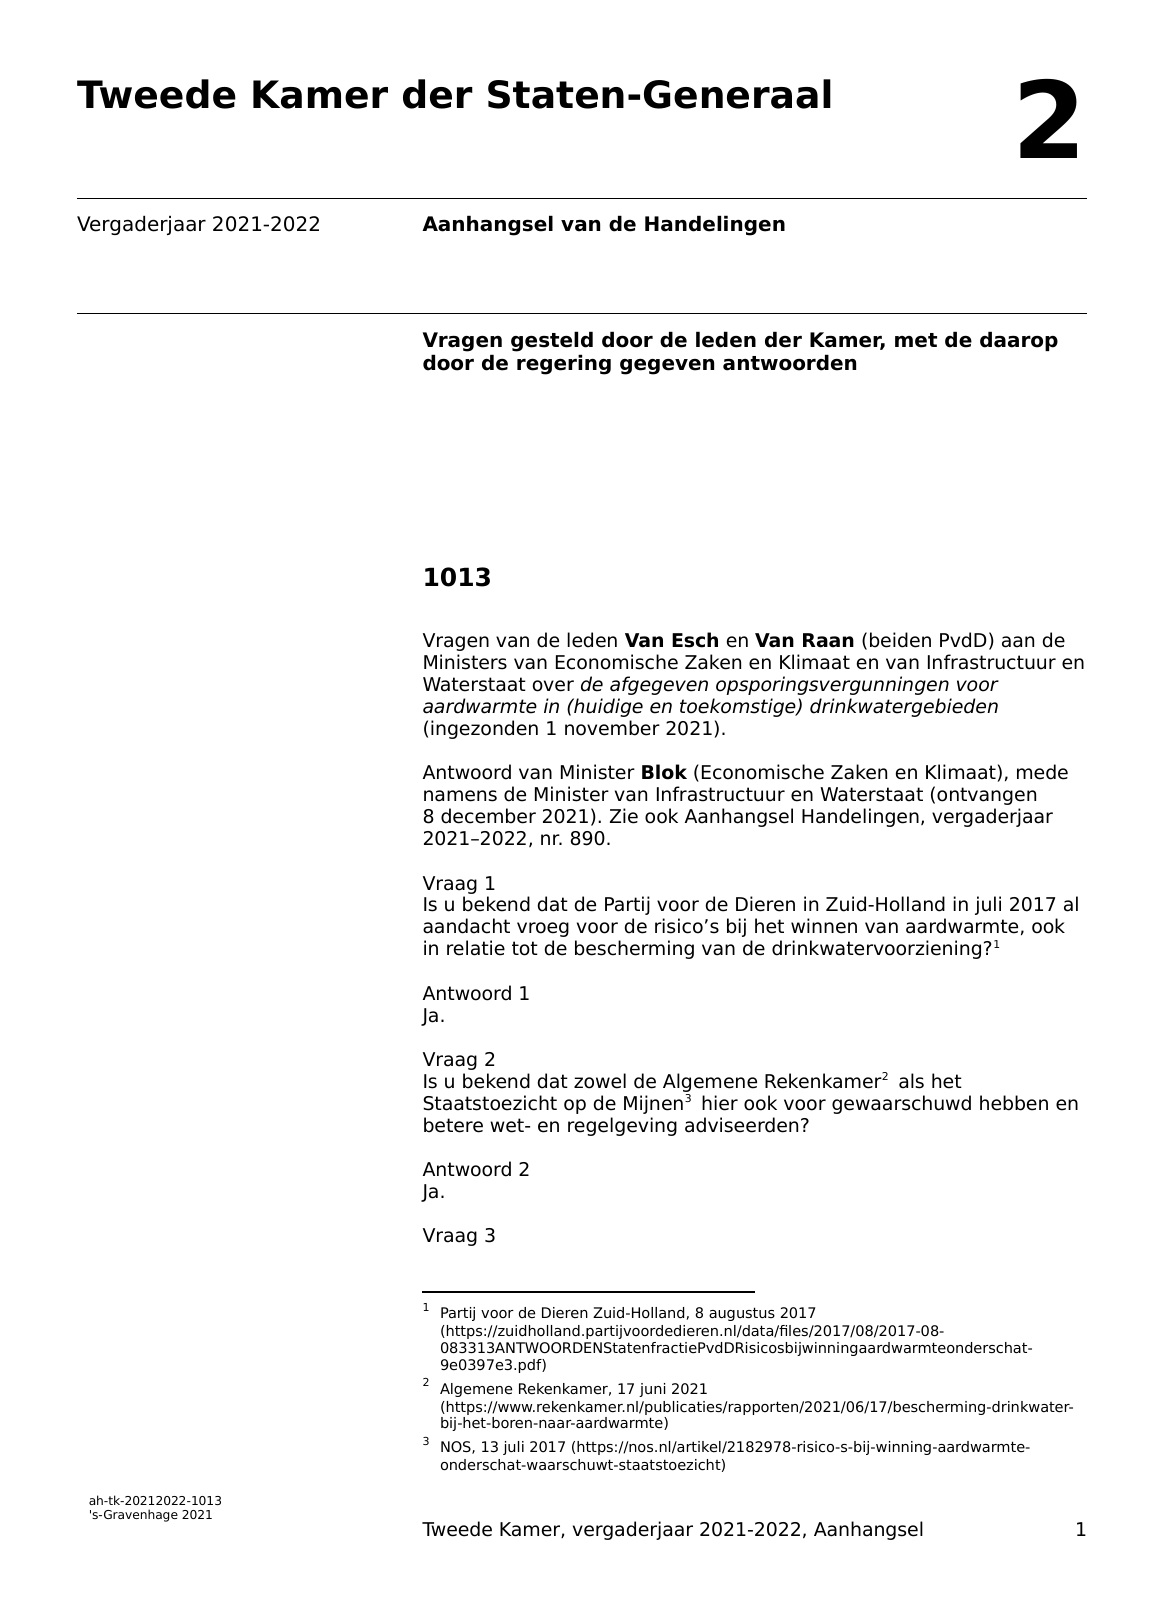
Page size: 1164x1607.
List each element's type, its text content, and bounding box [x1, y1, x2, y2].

text Vraag 3 [422, 1225, 1087, 1247]
text NOS, 13 juli 2017 (https://nos.nl/artikel/2182978-risico-s-bij-winning-aardwarmte-onderschat-waarschuwt-staatstoezicht) [422, 1435, 1087, 1474]
text Ja. [422, 1004, 1087, 1026]
text 's-Gravenhage 2021 [88, 1508, 323, 1522]
text 1013 [422, 563, 1087, 592]
text Algemene Rekenkamer, 17 juni 2021 (https://www.rekenkamer.nl/publicaties/rapporten/2021/06/17/bescherming-drinkwater-bij-het-boren-naar-aardwarmte) [422, 1377, 1087, 1432]
text Antwoord van Minister Blok (Economische Zaken en Klimaat), mede namens de Minister van Infrastructuur en Waterstaat (ontvangen 8 december 2021). Zie ook Aanhangsel Handelingen, vergaderjaar 2021–2022, nr. 890. [422, 762, 1087, 850]
table_header Tweede Kamer der Staten-Generaal [77, 59, 886, 198]
text Vraag 1 [422, 872, 1087, 894]
text Is u bekend dat de Partij voor de Dieren in Zuid-Holland in juli 2017 al aandacht vroeg voor de risico’s bij het winnen van aardwarmte, ook in relatie tot de bescherming van de drinkwatervoorziening? [422, 894, 1087, 960]
text Ja. [422, 1181, 1087, 1203]
table_cell Vragen gesteld door de leden der Kamer, met de daarop door de regering gegeven antwoorden [422, 314, 1087, 375]
text ah-tk-20212022-1013 [88, 1494, 323, 1508]
text Vraag 2 [422, 1049, 1087, 1071]
text Antwoord 1 [422, 982, 1087, 1004]
table_cell Vergaderjaar 2021-2022 [77, 199, 422, 313]
text Vragen van de leden Van Esch en Van Raan (beiden PvdD) aan de Ministers van Economische Zaken en Klimaat en van Infrastructuur en Waterstaat over de afgegeven opsporingsvergunningen voor aardwarmte in (huidige en toekomstige) drinkwatergebieden (ingezonden 1 november 2021). [422, 630, 1087, 740]
table_header 2 [886, 59, 1087, 198]
text Is u bekend dat zowel de Algemene Rekenkamer als het Staatstoezicht op de Mijnen hier ook voor gewaarschuwd hebben en betere wet- en regelgeving adviseerden? [422, 1071, 1087, 1137]
table_cell Aanhangsel van de Handelingen [422, 199, 1087, 313]
text Partij voor de Dieren Zuid-Holland, 8 augustus 2017 (https://zuidholland.partijvoordedieren.nl/data/files/2017/08/2017-08-083313ANTWOORDENStatenfractiePvdDRisicosbijwinningaardwarmteonderschat-9e0397e3.pdf) [422, 1301, 1087, 1374]
text Antwoord 2 [422, 1159, 1087, 1181]
table_cell [77, 314, 422, 375]
